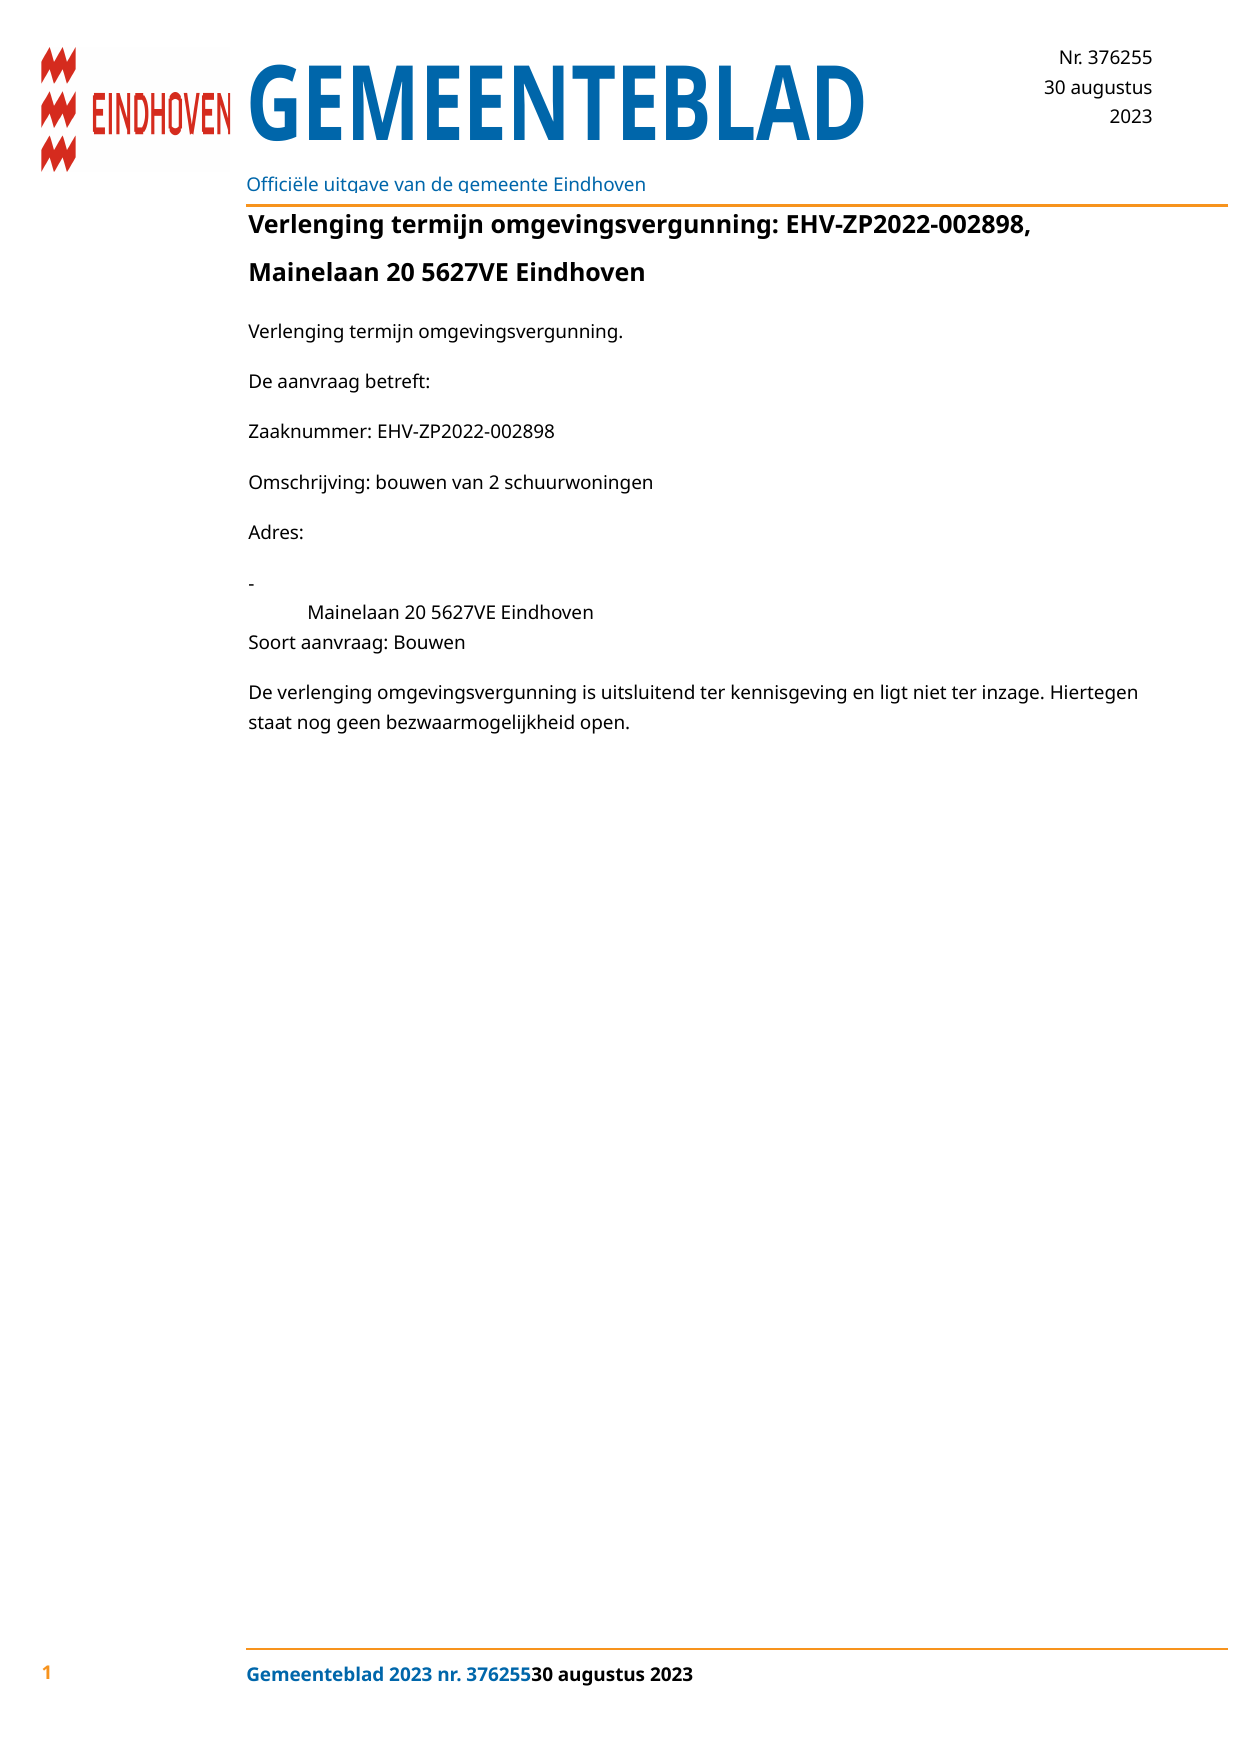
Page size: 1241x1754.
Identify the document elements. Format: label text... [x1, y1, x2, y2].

text Verlenging termijn omgevingsvergunning: EHV-ZP2022-002898, Mainelaan 20 5627VE Eindhoven [248, 207, 1152, 288]
text Zaaknummer: EHV-ZP2022-002898 [248, 419, 1152, 444]
text De verlenging omgevingsvergunning is uitsluitend ter kennisgeving en ligt niet ter inzage. Hiertegen staat nog geen bezwaarmogelijkheid open. [248, 679, 1152, 735]
text De aanvraag betreft: [248, 368, 1152, 394]
text Soort aanvraag: Bouwen [248, 629, 1152, 655]
picture [41, 47, 231, 172]
text Verlenging termijn omgevingsvergunning. [248, 318, 1152, 344]
text Omschrijving: bouwen van 2 schuurwoningen [248, 469, 1152, 495]
list Mainelaan 20 5627VE Eindhoven [248, 599, 1152, 625]
text Adres: [248, 519, 1152, 545]
